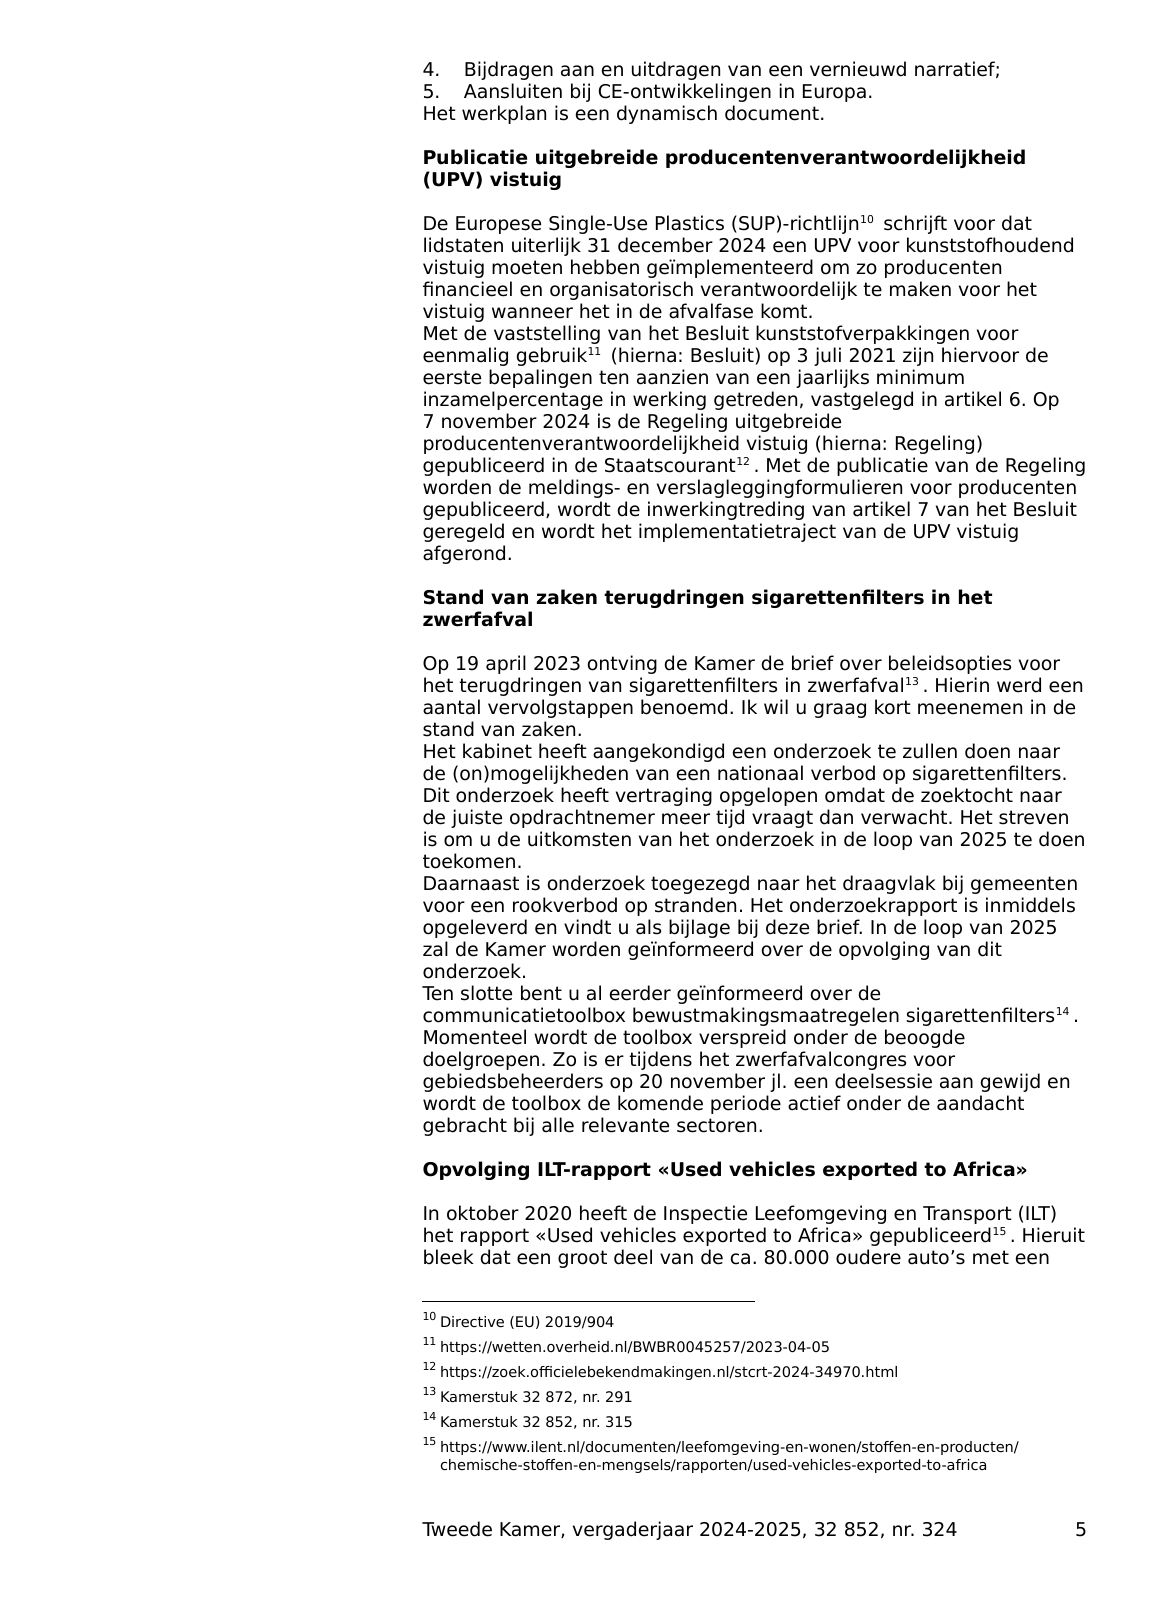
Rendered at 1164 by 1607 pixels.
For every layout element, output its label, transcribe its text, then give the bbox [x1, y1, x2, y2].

text Kamerstuk 32 872, nr. 291 [422, 1385, 1087, 1407]
subtitle Opvolging ILT-rapport «Used vehicles exported to Africa» [422, 1159, 1087, 1181]
subtitle Publicatie uitgebreide producentenverantwoordelijkheid (UPV) vistuig [422, 147, 1087, 191]
text In oktober 2020 heeft de Inspectie Leefomgeving en Transport (ILT) het rapport «Used vehicles exported to Africa» gepubliceerd. Hieruit bleek dat een groot deel van de ca. 80.000 oudere auto’s met een [422, 1203, 1087, 1269]
text De Europese Single-Use Plastics (SUP)-richtlijn schrijft voor dat lidstaten uiterlijk 31 december 2024 een UPV voor kunststofhoudend vistuig moeten hebben geïmplementeerd om zo producenten financieel en organisatorisch verantwoordelijk te maken voor het vistuig wanneer het in de afvalfase komt. [422, 213, 1087, 323]
text Ten slotte bent u al eerder geïnformeerd over de communicatietoolbox bewustmakingsmaatregelen sigarettenfilters. Momenteel wordt de toolbox verspreid onder de beoogde doelgroepen. Zo is er tijdens het zwerfafvalcongres voor gebiedsbeheerders op 20 november jl. een deelsessie aan gewijd en wordt de toolbox de komende periode actief onder de aandacht gebracht bij alle relevante sectoren. [422, 983, 1087, 1137]
text Daarnaast is onderzoek toegezegd naar het draagvlak bij gemeenten voor een rookverbod op stranden. Het onderzoekrapport is inmiddels opgeleverd en vindt u als bijlage bij deze brief. In de loop van 2025 zal de Kamer worden geïnformeerd over de opvolging van dit onderzoek. [422, 873, 1087, 983]
text https://www.ilent.nl/documenten/leefomgeving-en-wonen/stoffen-en-producten/chemische-stoffen-en-mengsels/rapporten/used-vehicles-exported-to-africa [422, 1435, 1087, 1474]
text Met de vaststelling van het Besluit kunststofverpakkingen voor eenmalig gebruik (hierna: Besluit) op 3 juli 2021 zijn hiervoor de eerste bepalingen ten aanzien van een jaarlijks minimum inzamelpercentage in werking getreden, vastgelegd in artikel 6. Op 7 november 2024 is de Regeling uitgebreide producentenverantwoordelijkheid vistuig (hierna: Regeling) gepubliceerd in de Staatscourant. Met de publicatie van de Regeling worden de meldings- en verslagleggingformulieren voor producenten gepubliceerd, wordt de inwerkingtreding van artikel 7 van het Besluit geregeld en wordt het implementatietraject van de UPV vistuig afgerond. [422, 323, 1087, 565]
text Het werkplan is een dynamisch document. [422, 103, 1087, 125]
text 5. Aansluiten bij CE-ontwikkelingen in Europa. [422, 81, 1087, 103]
subtitle Stand van zaken terugdringen sigarettenfilters in het zwerfafval [422, 587, 1087, 631]
text https://wetten.overheid.nl/BWBR0045257/2023-04-05 [422, 1335, 1087, 1357]
text Op 19 april 2023 ontving de Kamer de brief over beleidsopties voor het terugdringen van sigarettenfilters in zwerfafval. Hierin werd een aantal vervolgstappen benoemd. Ik wil u graag kort meenemen in de stand van zaken. [422, 653, 1087, 741]
text Kamerstuk 32 852, nr. 315 [422, 1410, 1087, 1432]
text 4. Bijdragen aan en uitdragen van een vernieuwd narratief; [422, 59, 1087, 81]
text Het kabinet heeft aangekondigd een onderzoek te zullen doen naar de (on)mogelijkheden van een nationaal verbod op sigarettenfilters. Dit onderzoek heeft vertraging opgelopen omdat de zoektocht naar de juiste opdrachtnemer meer tijd vraagt dan verwacht. Het streven is om u de uitkomsten van het onderzoek in de loop van 2025 te doen toekomen. [422, 741, 1087, 873]
text Directive (EU) 2019/904 [422, 1310, 1087, 1332]
text https://zoek.officielebekendmakingen.nl/stcrt-2024-34970.html [422, 1360, 1087, 1382]
